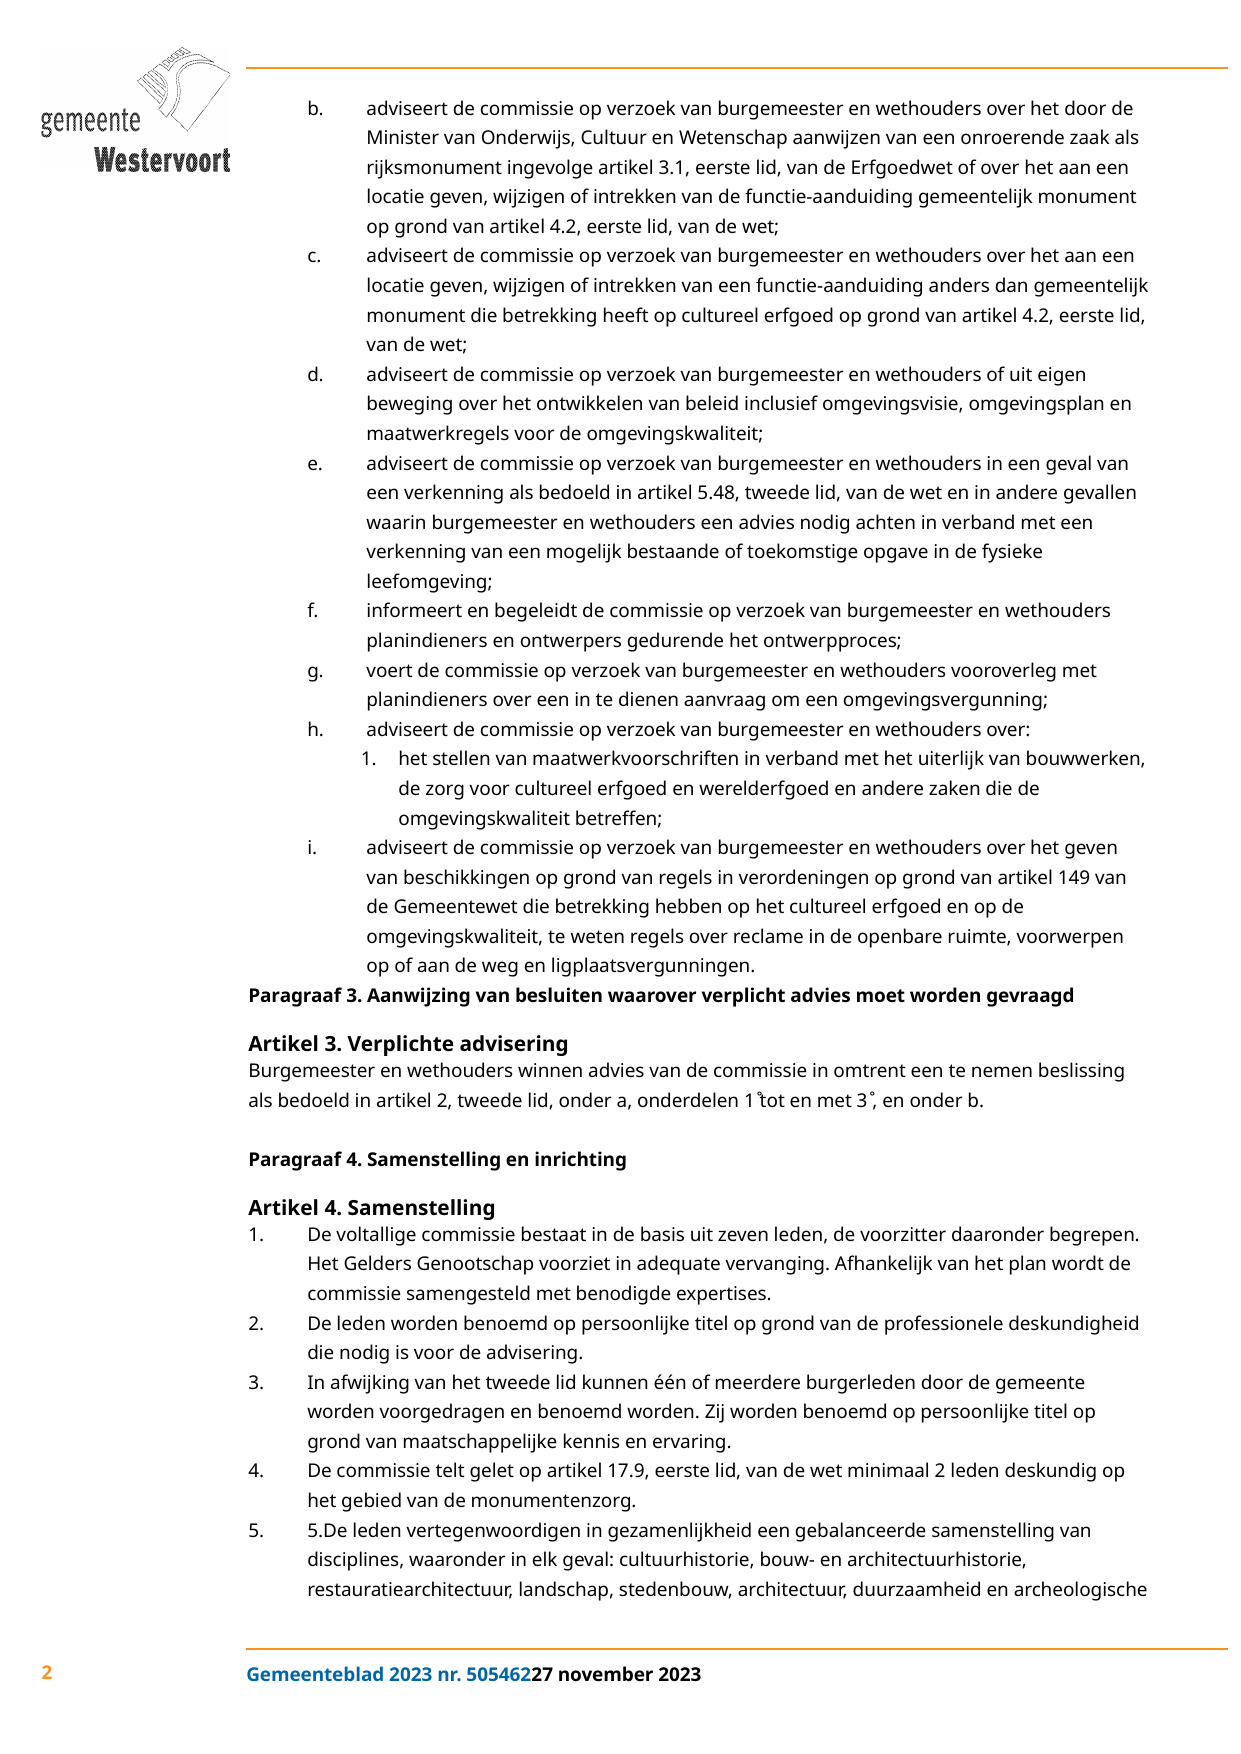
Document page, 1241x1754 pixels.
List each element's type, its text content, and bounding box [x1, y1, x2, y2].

text Paragraaf 3. Aanwijzing van besluiten waarover verplicht advies moet worden gevraagd [248, 982, 1152, 1008]
list adviseert de commissie op verzoek van burgemeester en wethouders of uit eigen beweging over het ontwikkelen van beleid inclusief omgevingsvisie, omgevingsplan en maatwerkregels voor de omgevingskwaliteit; [307, 361, 1152, 446]
list voert de commissie op verzoek van burgemeester en wethouders vooroverleg met planindieners over een in te dienen aanvraag om een omgevingsvergunning; [307, 657, 1152, 712]
list De commissie telt gelet op artikel 17.9, eerste lid, van de wet minimaal 2 leden deskundig op het gebied van de monumentenzorg. [248, 1458, 1152, 1513]
text Artikel 3. Verplichte advisering [248, 1029, 1152, 1057]
text Artikel 4. Samenstelling [248, 1193, 1152, 1221]
text Burgemeester en wethouders winnen advies van de commissie in omtrent een te nemen beslissing als bedoeld in artikel 2, tweede lid, onder a, onderdelen 1 ̊tot en met 3 ̊, en onder b. [248, 1057, 1152, 1113]
list adviseert de commissie op verzoek van burgemeester en wethouders in een geval van een verkenning als bedoeld in artikel 5.48, tweede lid, van de wet en in andere gevallen waarin burgemeester en wethouders een advies nodig achten in verband met een verkenning van een mogelijk bestaande of toekomstige opgave in de fysieke leefomgeving; [307, 450, 1152, 594]
list adviseert de commissie op verzoek van burgemeester en wethouders over het aan een locatie geven, wijzigen of intrekken van een functie-aanduiding anders dan gemeentelijk monument die betrekking heeft op cultureel erfgoed op grond van artikel 4.2, eerste lid, van de wet; [307, 243, 1152, 357]
list In afwijking van het tweede lid kunnen één of meerdere burgerleden door de gemeente worden voorgedragen en benoemd worden. Zij worden benoemd op persoonlijke titel op grond van maatschappelijke kennis en ervaring. [248, 1369, 1152, 1454]
list adviseert de commissie op verzoek van burgemeester en wethouders over het geven van beschikkingen op grond van regels in verordeningen op grond van artikel 149 van de Gemeentewet die betrekking hebben op het cultureel erfgoed en op de omgevingskwaliteit, te weten regels over reclame in de openbare ruimte, voorwerpen op of aan de weg en ligplaatsvergunningen. [307, 834, 1152, 978]
list informeert en begeleidt de commissie op verzoek van burgemeester en wethouders planindieners en ontwerpers gedurende het ontwerpproces; [307, 598, 1152, 653]
picture [41, 47, 231, 172]
list 5.De leden vertegenwoordigen in gezamenlijkheid een gebalanceerde samenstelling van disciplines, waaronder in elk geval: cultuurhistorie, bouw- en architectuurhistorie, restauratiearchitectuur, landschap, stedenbouw, architectuur, duurzaamheid en archeologische [248, 1517, 1152, 1602]
text Paragraaf 4. Samenstelling en inrichting [248, 1146, 1152, 1172]
list adviseert de commissie op verzoek van burgemeester en wethouders over het door de Minister van Onderwijs, Cultuur en Wetenschap aanwijzen van een onroerende zaak als rijksmonument ingevolge artikel 3.1, eerste lid, van de Erfgoedwet of over het aan een locatie geven, wijzigen of intrekken van de functie-aanduiding gemeentelijk monument op grond van artikel 4.2, eerste lid, van de wet; [307, 95, 1152, 239]
list het stellen van maatwerkvoorschriften in verband met het uiterlijk van bouwwerken, de zorg voor cultureel erfgoed en werelderfgoed en andere zaken die de omgevingskwaliteit betreffen; [361, 746, 1152, 831]
list De leden worden benoemd op persoonlijke titel op grond van de professionele deskundigheid die nodig is voor de advisering. [248, 1310, 1152, 1365]
list adviseert de commissie op verzoek van burgemeester en wethouders over: [307, 716, 1152, 742]
list De voltallige commissie bestaat in de basis uit zeven leden, de voorzitter daaronder begrepen. Het Gelders Genootschap voorziet in adequate vervanging. Afhankelijk van het plan wordt de commissie samengesteld met benodigde expertises. [248, 1221, 1152, 1306]
